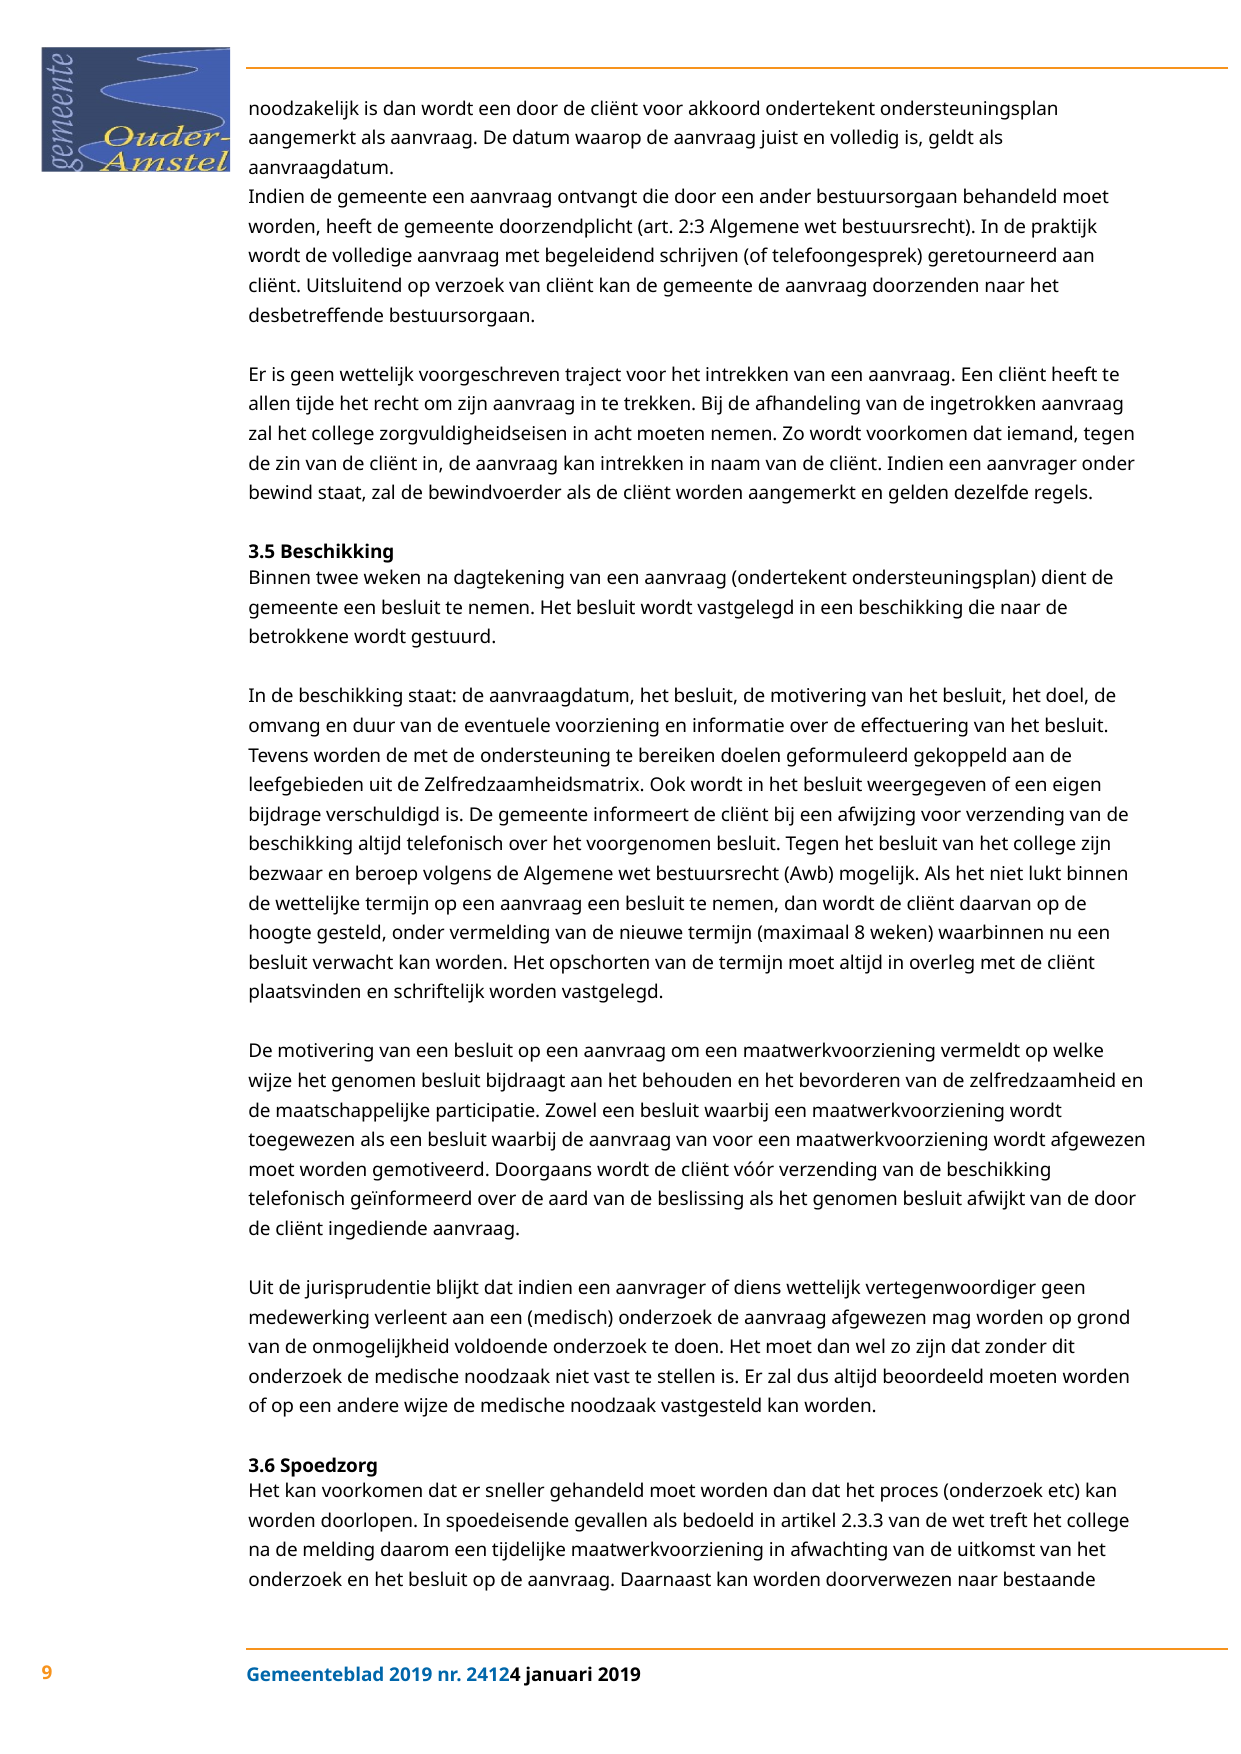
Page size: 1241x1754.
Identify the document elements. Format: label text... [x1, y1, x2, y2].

text Uit de jurisprudentie blijkt dat indien een aanvrager of diens wettelijk vertegenwoordiger geen medewerking verleent aan een (medisch) onderzoek de aanvraag afgewezen mag worden op grond van de onmogelijkheid voldoende onderzoek te doen. Het moet dan wel zo zijn dat zonder dit onderzoek de medische noodzaak niet vast te stellen is. Er zal dus altijd beoordeeld moeten worden of op een andere wijze de medische noodzaak vastgesteld kan worden. [248, 1274, 1152, 1418]
picture [41, 47, 231, 172]
text De motivering van een besluit op een aanvraag om een maatwerkvoorziening vermeldt op welke wijze het genomen besluit bijdraagt aan het behouden en het bevorderen van de zelfredzaamheid en de maatschappelijke participatie. Zowel een besluit waarbij een maatwerkvoorziening wordt toegewezen als een besluit waarbij de aanvraag van voor een maatwerkvoorziening wordt afgewezen moet worden gemotiveerd. Doorgaans wordt de cliënt vóór verzending van de beschikking telefonisch geïnformeerd over de aard van de beslissing als het genomen besluit afwijkt van de door de cliënt ingediende aanvraag. [248, 1038, 1152, 1241]
text Indien de gemeente een aanvraag ontvangt die door een ander bestuursorgaan behandeld moet worden, heeft de gemeente doorzendplicht (art. 2:3 Algemene wet bestuursrecht). In de praktijk wordt de volledige aanvraag met begeleidend schrijven (of telefoongesprek) geretourneerd aan cliënt. Uitsluitend op verzoek van cliënt kan de gemeente de aanvraag doorzenden naar het desbetreffende bestuursorgaan. [248, 183, 1152, 328]
text Er is geen wettelijk voorgeschreven traject voor het intrekken van een aanvraag. Een cliënt heeft te allen tijde het recht om zijn aanvraag in te trekken. Bij de afhandeling van de ingetrokken aanvraag zal het college zorgvuldigheidseisen in acht moeten nemen. Zo wordt voorkomen dat iemand, tegen de zin van de cliënt in, de aanvraag kan intrekken in naam van de cliënt. Indien een aanvrager onder bewind staat, zal de bewindvoerder als de cliënt worden aangemerkt en gelden dezelfde regels. [248, 361, 1152, 505]
text Het kan voorkomen dat er sneller gehandeld moet worden dan dat het proces (onderzoek etc) kan worden doorlopen. In spoedeisende gevallen als bedoeld in artikel 2.3.3 van de wet treft het college na de melding daarom een tijdelijke maatwerkvoorziening in afwachting van de uitkomst van het onderzoek en het besluit op de aanvraag. Daarnaast kan worden doorverwezen naar bestaande [248, 1477, 1152, 1592]
text 3.6 Spoedzorg [248, 1452, 1152, 1477]
text In de beschikking staat: de aanvraagdatum, het besluit, de motivering van het besluit, het doel, de omvang en duur van de eventuele voorziening en informatie over de effectuering van het besluit. Tevens worden de met de ondersteuning te bereiken doelen geformuleerd gekoppeld aan de leefgebieden uit de Zelfredzaamheidsmatrix. Ook wordt in het besluit weergegeven of een eigen bijdrage verschuldigd is. De gemeente informeert de cliënt bij een afwijzing voor verzending van de beschikking altijd telefonisch over het voorgenomen besluit. Tegen het besluit van het college zijn bezwaar en beroep volgens de Algemene wet bestuursrecht (Awb) mogelijk. Als het niet lukt binnen de wettelijke termijn op een aanvraag een besluit te nemen, dan wordt de cliënt daarvan op de hoogte gesteld, onder vermelding van de nieuwe termijn (maximaal 8 weken) waarbinnen nu een besluit verwacht kan worden. Het opschorten van de termijn moet altijd in overleg met de cliënt plaatsvinden en schriftelijk worden vastgelegd. [248, 683, 1152, 1004]
text Binnen twee weken na dagtekening van een aanvraag (ondertekent ondersteuningsplan) dient de gemeente een besluit te nemen. Het besluit wordt vastgelegd in een beschikking die naar de betrokkene wordt gestuurd. [248, 564, 1152, 649]
text noodzakelijk is dan wordt een door de cliënt voor akkoord ondertekent ondersteuningsplan aangemerkt als aanvraag. De datum waarop de aanvraag juist en volledig is, geldt als aanvraagdatum. [248, 95, 1152, 180]
text 3.5 Beschikking [248, 538, 1152, 564]
